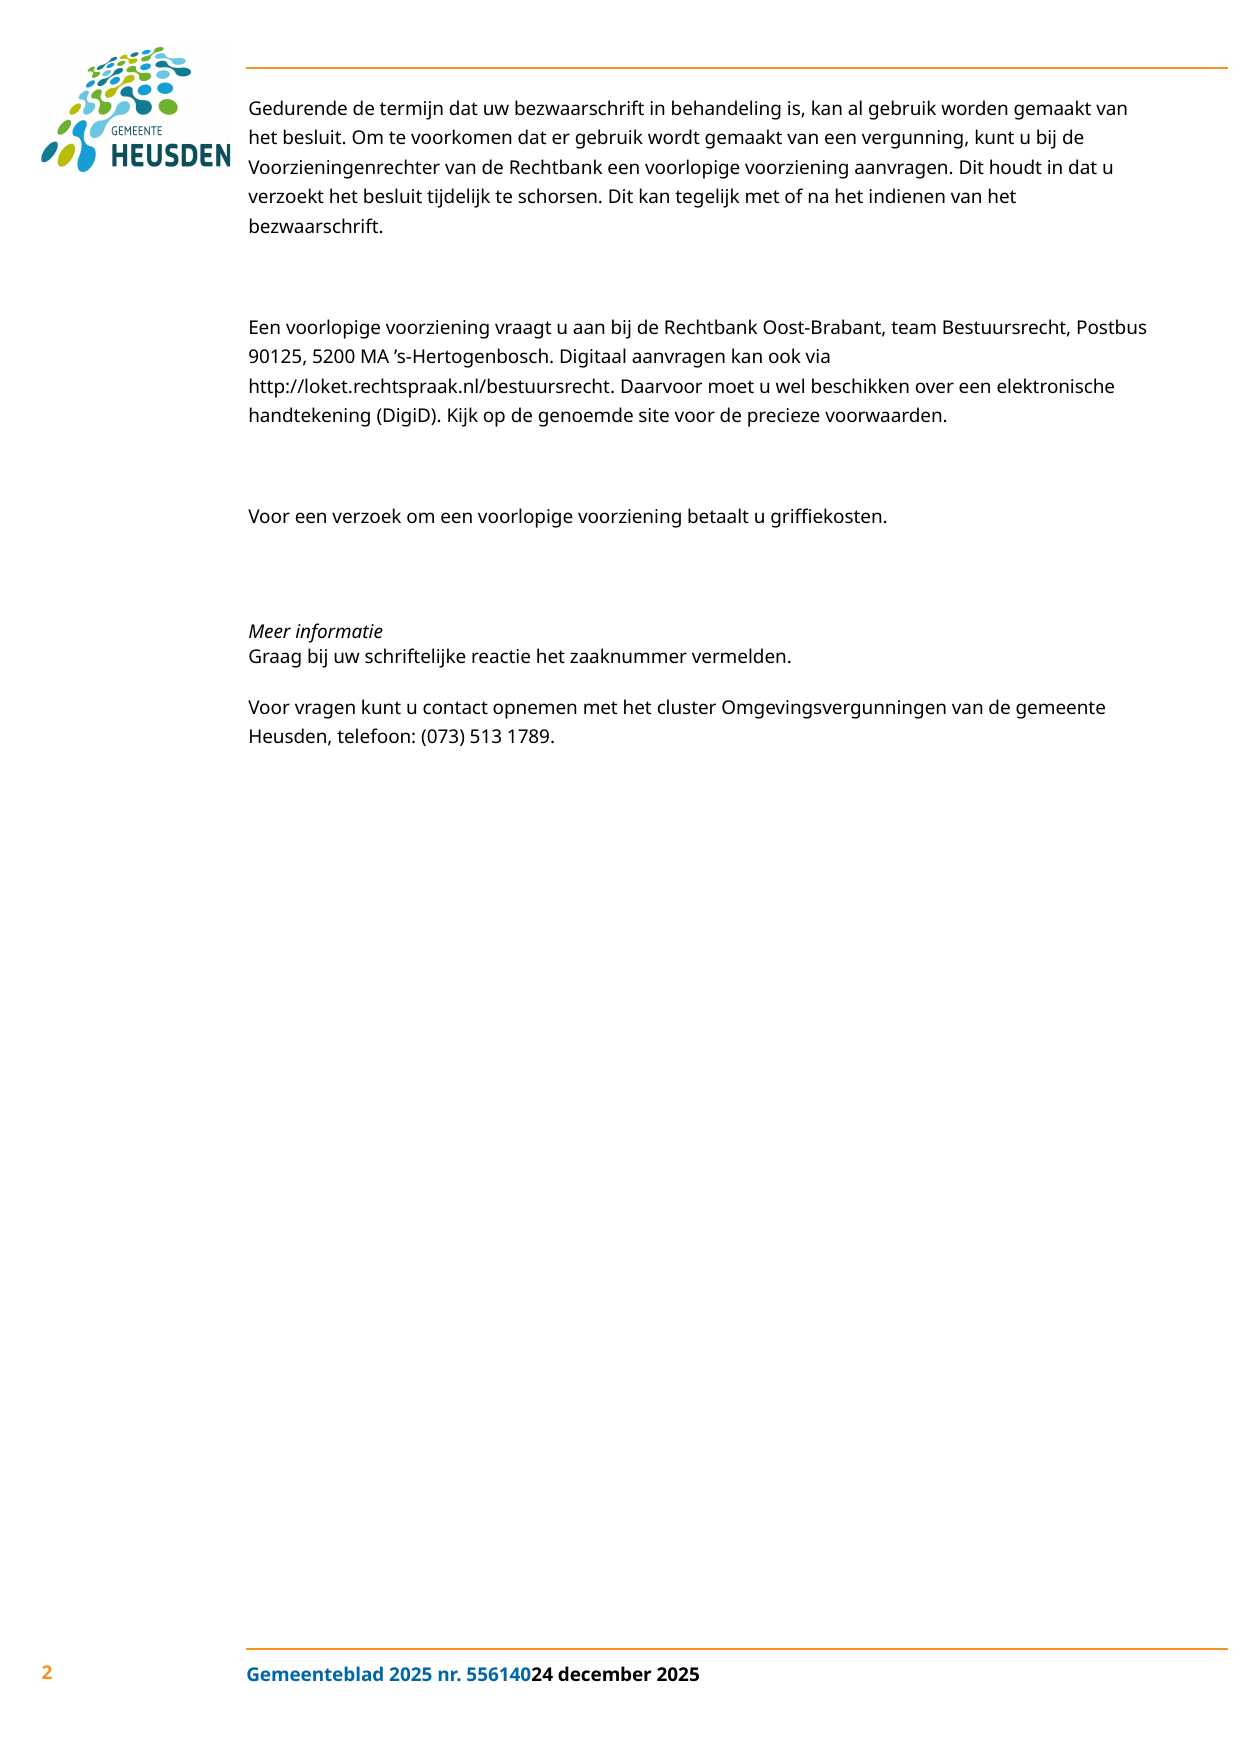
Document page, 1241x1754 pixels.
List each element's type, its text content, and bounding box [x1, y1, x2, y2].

text Gedurende de termijn dat uw bezwaarschrift in behandeling is, kan al gebruik worden gemaakt van het besluit. Om te voorkomen dat er gebruik wordt gemaakt van een vergunning, kunt u bij de Voorzieningenrechter van de Rechtbank een voorlopige voorziening aanvragen. Dit houdt in dat u verzoekt het besluit tijdelijk te schorsen. Dit kan tegelijk met of na het indienen van het bezwaarschrift. [248, 95, 1152, 239]
text Meer informatie [248, 618, 1152, 644]
text Voor vragen kunt u contact opnemen met het cluster Omgevingsvergunningen van de gemeente Heusden, telefoon: (073) 513 1789. [248, 694, 1152, 749]
text Graag bij uw schriftelijke reactie het zaaknummer vermelden. [248, 644, 1152, 669]
picture [41, 47, 231, 172]
text Een voorlopige voorziening vraagt u aan bij de Rechtbank Oost-Brabant, team Bestuursrecht, Postbus 90125, 5200 MA ’s-Hertogenbosch. Digitaal aanvragen kan ook via http://loket.rechtspraak.nl/bestuursrecht. Daarvoor moet u wel beschikken over een elektronische handtekening (DigiD). Kijk op de genoemde site voor de precieze voorwaarden. [248, 314, 1152, 428]
text Voor een verzoek om een voorlopige voorziening betaalt u griffiekosten. [248, 503, 1152, 529]
